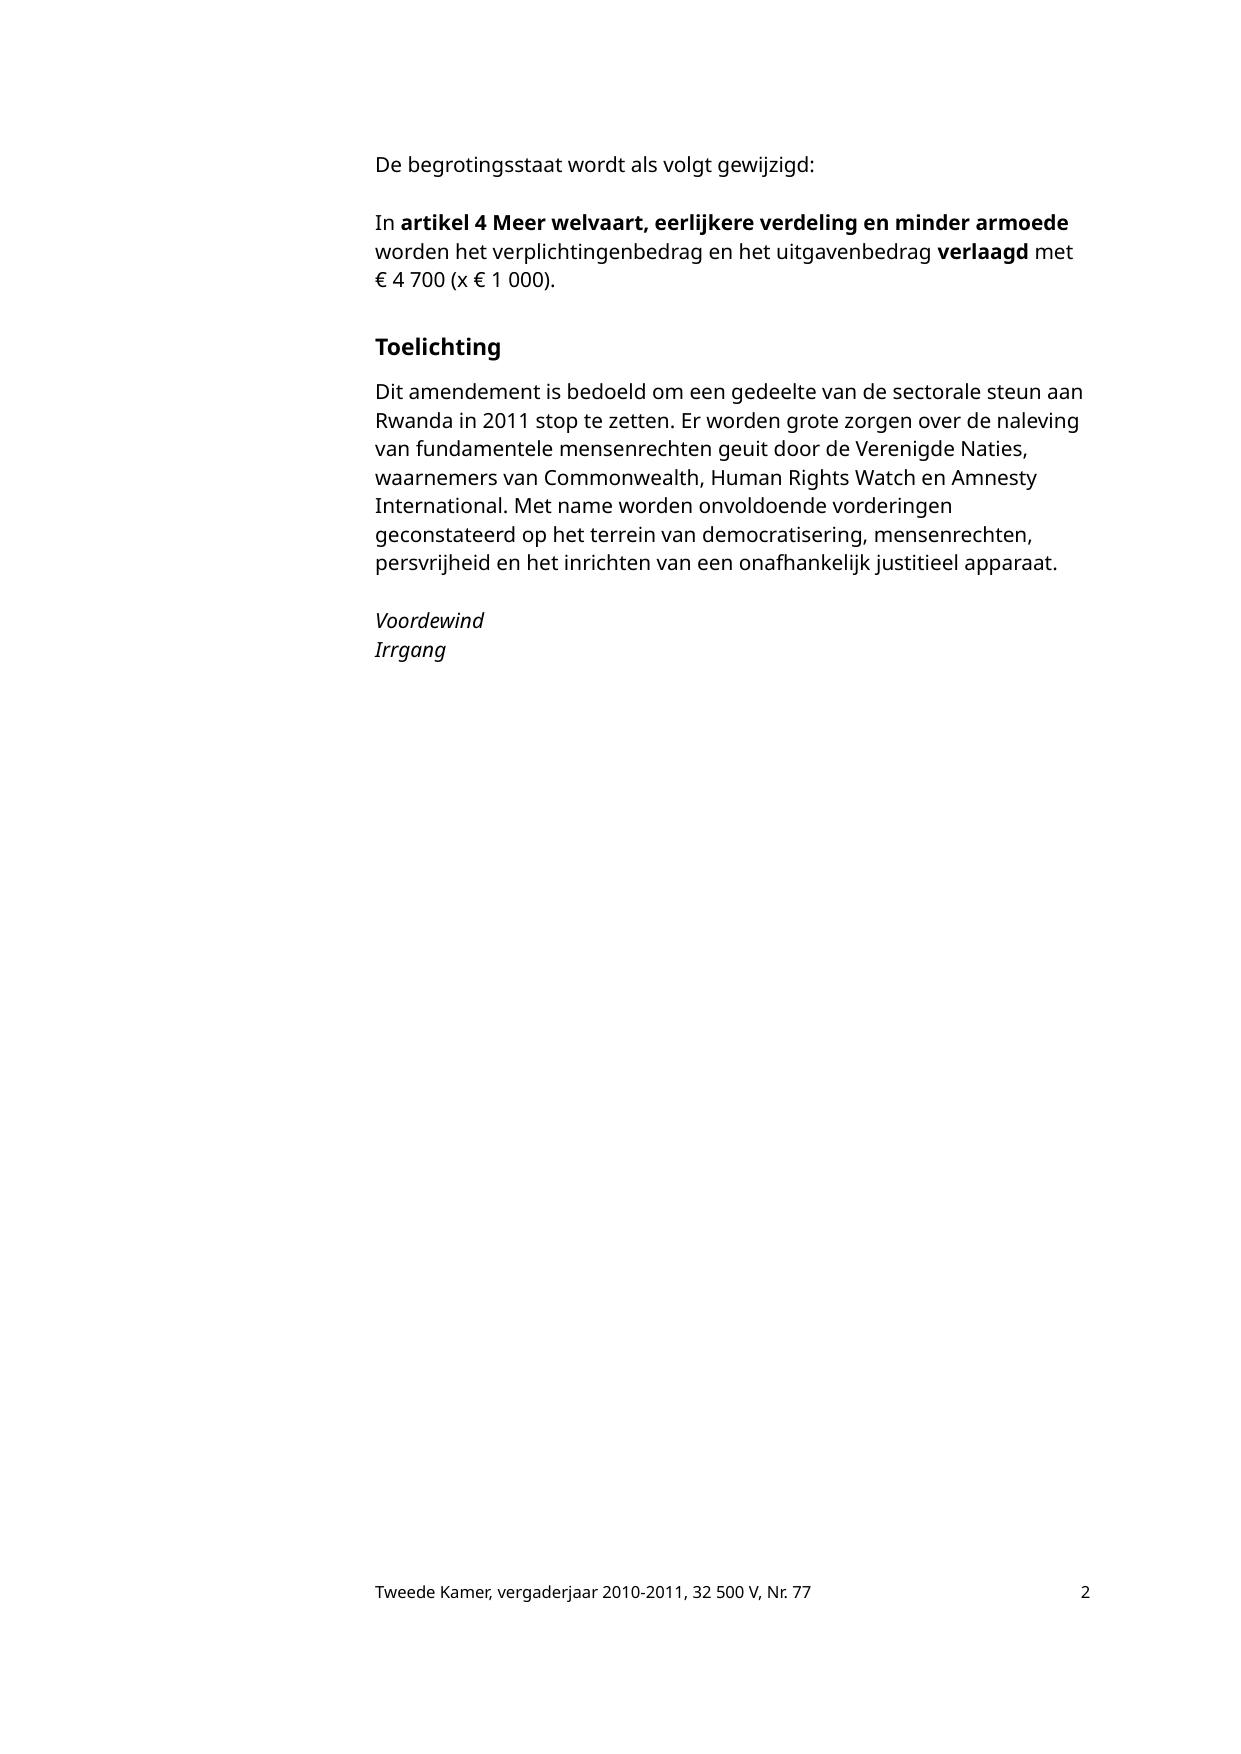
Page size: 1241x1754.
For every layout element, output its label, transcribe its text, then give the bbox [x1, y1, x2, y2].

text Dit amendement is bedoeld om een gedeelte van de sectorale steun aan Rwanda in 2011 stop te zetten. Er worden grote zorgen over de naleving van fundamentele mensenrechten geuit door de Verenigde Naties, waarnemers van Commonwealth, Human Rights Watch en Amnesty International. Met name worden onvoldoende vorderingen geconstateerd op het terrein van democratisering, mensenrechten, persvrijheid en het inrichten van een onafhankelijk justitieel apparaat. [375, 377, 1090, 577]
subtitle Toelichting [375, 331, 1090, 362]
text Voordewind [375, 607, 1090, 635]
text In artikel 4 Meer welvaart, eerlijkere verdeling en minder armoede worden het verplichtingenbedrag en het uitgavenbedrag verlaagd met € 4 700 (x € 1 000). [375, 208, 1090, 294]
text De begrotingsstaat wordt als volgt gewijzigd: [375, 150, 1090, 178]
text Irrgang [375, 635, 1090, 663]
